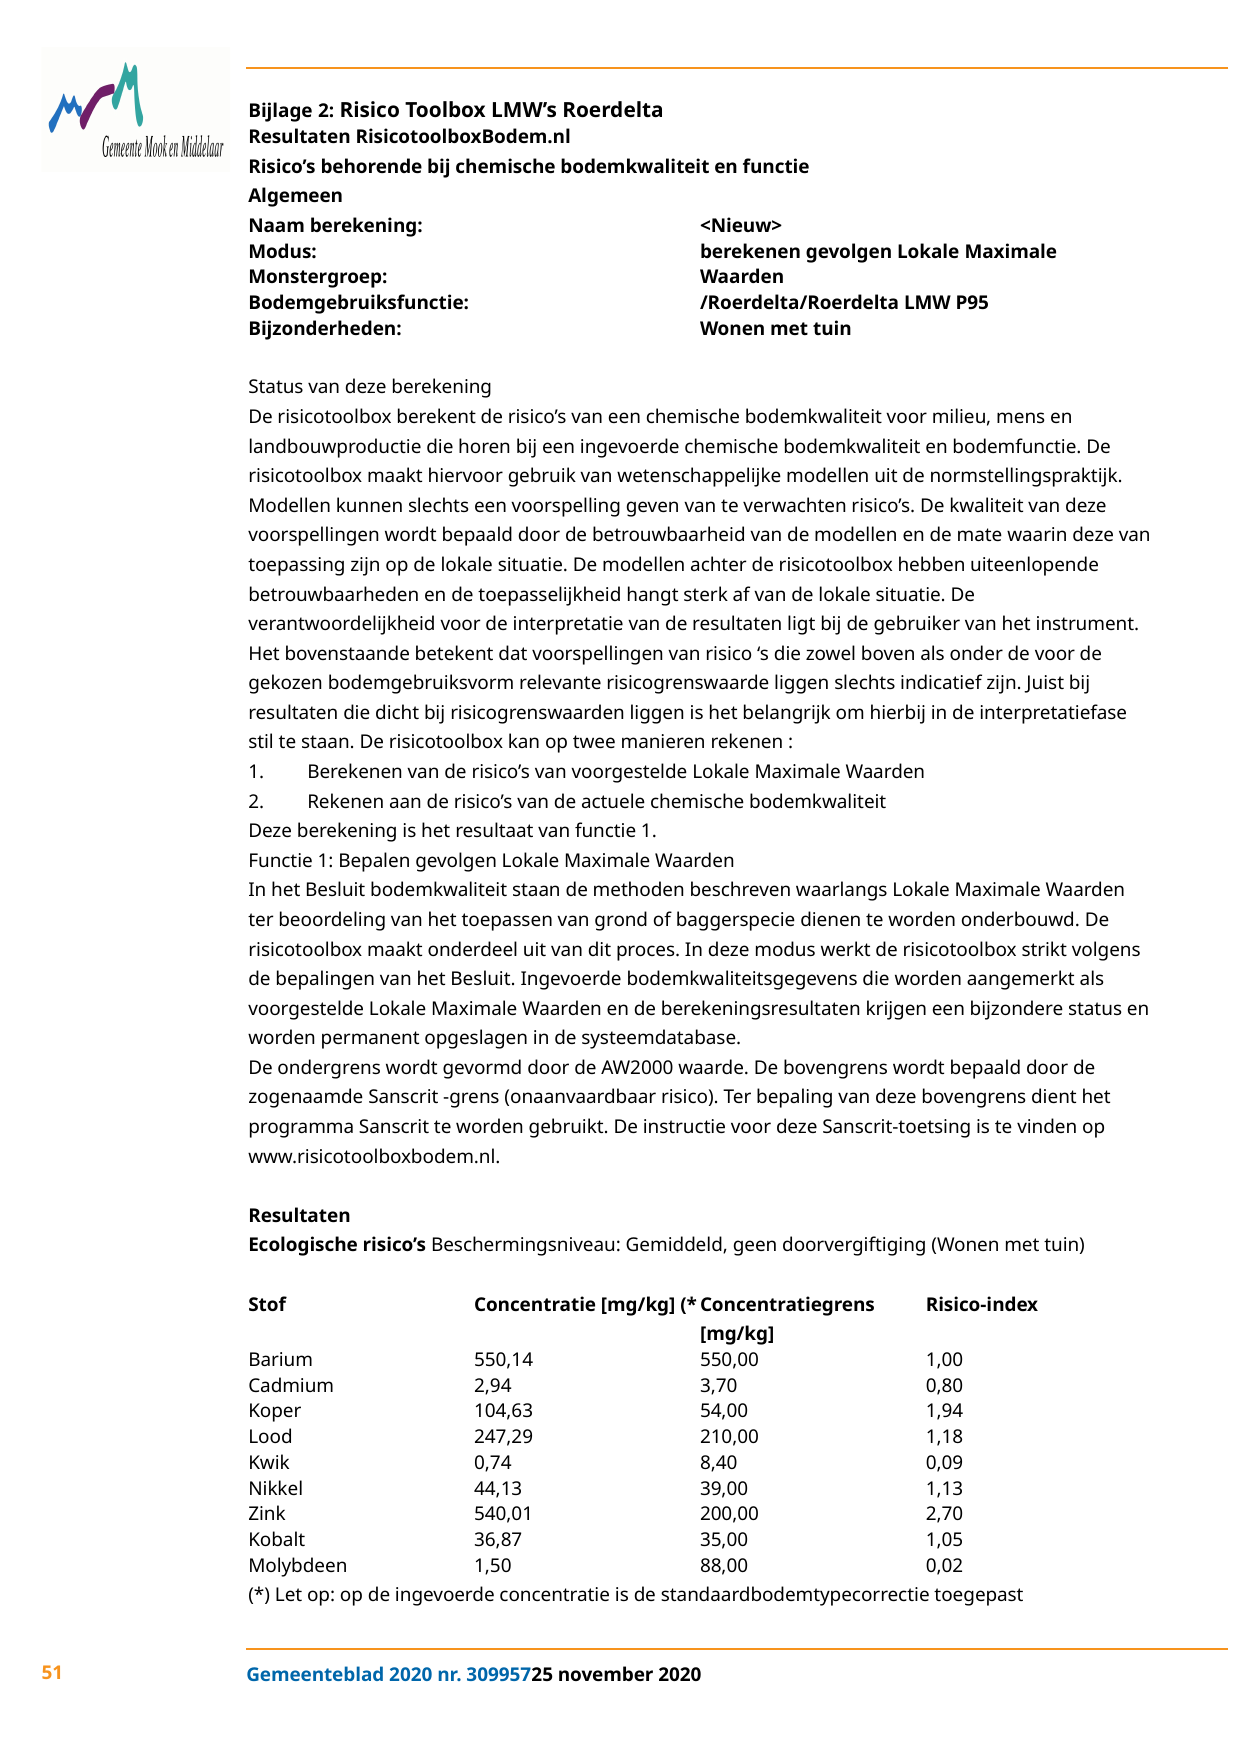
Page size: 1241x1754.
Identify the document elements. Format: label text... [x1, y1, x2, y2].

text Resultaten [248, 1202, 1152, 1228]
table_cell 1,50 [474, 1552, 700, 1578]
table_cell Zink [248, 1501, 474, 1526]
text Risico’s behorende bij chemische bodemkwaliteit en functie [248, 153, 1152, 179]
table_cell Barium [248, 1346, 474, 1372]
table_cell 36,87 [474, 1526, 700, 1552]
text Resultaten RisicotoolboxBodem.nl [248, 123, 1152, 149]
table_cell /Roerdelta/Roerdelta LMW P95 [700, 289, 1152, 315]
table_cell Monstergroep: [248, 264, 700, 289]
text Deze berekening is het resultaat van functie 1. [248, 817, 1152, 843]
table_cell 0,02 [926, 1552, 1152, 1578]
table_cell 8,40 [700, 1449, 926, 1475]
text Ecologische risico’s Beschermingsniveau: Gemiddeld, geen doorvergiftiging (Wonen met tuin) [248, 1232, 1152, 1257]
table_header Concentratie [mg/kg] (* [474, 1291, 700, 1346]
text Status van deze berekening [248, 374, 1152, 399]
table_cell Kwik [248, 1449, 474, 1475]
table_cell berekenen gevolgen Lokale Maximale [700, 238, 1152, 264]
text Bijlage 2: Risico Toolbox LMW’s Roerdelta [248, 95, 1152, 123]
table_cell 0,09 [926, 1449, 1152, 1475]
text (*) Let op: op de ingevoerde concentratie is de standaardbodemtypecorrectie toegepast [248, 1581, 1152, 1607]
table_cell 1,18 [926, 1423, 1152, 1449]
table_cell Bijzonderheden: [248, 315, 700, 341]
table_cell Kobalt [248, 1526, 474, 1552]
table_cell 550,14 [474, 1346, 700, 1372]
table_cell 200,00 [700, 1501, 926, 1526]
text De risicotoolbox berekent de risico’s van een chemische bodemkwaliteit voor milieu, mens en landbouwproductie die horen bij een ingevoerde chemische bodemkwaliteit en bodemfunctie. De risicotoolbox maakt hiervoor gebruik van wetenschappelijke modellen uit de normstellingspraktijk. Modellen kunnen slechts een voorspelling geven van te verwachten risico’s. De kwaliteit van deze voorspellingen wordt bepaald door de betrouwbaarheid van de modellen en de mate waarin deze van toepassing zijn op de lokale situatie. De modellen achter de risicotoolbox hebben uiteenlopende betrouwbaarheden en de toepasselijkheid hangt sterk af van de lokale situatie. De verantwoordelijkheid voor de interpretatie van de resultaten ligt bij de gebruiker van het instrument. [248, 403, 1152, 636]
table_cell Wonen met tuin [700, 315, 1152, 341]
text Algemeen [248, 182, 1152, 208]
table_cell 210,00 [700, 1423, 926, 1449]
table_header Naam berekening: [248, 212, 700, 238]
table_cell Nikkel [248, 1475, 474, 1501]
text Het bovenstaande betekent dat voorspellingen van risico ‘s die zowel boven als onder de voor de gekozen bodemgebruiksvorm relevante risicogrenswaarde liggen slechts indicatief zijn. Juist bij resultaten die dicht bij risicogrenswaarden liggen is het belangrijk om hierbij in de interpretatiefase stil te staan. De risicotoolbox kan op twee manieren rekenen : [248, 640, 1152, 754]
table_cell 2,94 [474, 1372, 700, 1398]
table_cell 550,00 [700, 1346, 926, 1372]
text De ondergrens wordt gevormd door de AW2000 waarde. De bovengrens wordt bepaald door de zogenaamde Sanscrit -grens (onaanvaardbaar risico). Ter bepaling van deze bovengrens dient het programma Sanscrit te worden gebruikt. De instructie voor deze Sanscrit-toetsing is te vinden op www.risicotoolboxbodem.nl. [248, 1054, 1152, 1168]
table_cell 39,00 [700, 1475, 926, 1501]
list Berekenen van de risico’s van voorgestelde Lokale Maximale Waarden [248, 758, 1152, 784]
table_cell 1,13 [926, 1475, 1152, 1501]
table_cell 1,94 [926, 1398, 1152, 1423]
table_header Stof [248, 1291, 474, 1346]
table_cell 247,29 [474, 1423, 700, 1449]
table_cell 54,00 [700, 1398, 926, 1423]
text In het Besluit bodemkwaliteit staan de methoden beschreven waarlangs Lokale Maximale Waarden ter beoordeling van het toepassen van grond of baggerspecie dienen te worden onderbouwd. De risicotoolbox maakt onderdeel uit van dit proces. In deze modus werkt de risicotoolbox strikt volgens de bepalingen van het Besluit. Ingevoerde bodemkwaliteitsgegevens die worden aangemerkt als voorgestelde Lokale Maximale Waarden en de berekeningsresultaten krijgen een bijzondere status en worden permanent opgeslagen in de systeemdatabase. [248, 877, 1152, 1050]
table_cell Koper [248, 1398, 474, 1423]
table_cell 1,05 [926, 1526, 1152, 1552]
table_cell Molybdeen [248, 1552, 474, 1578]
table_cell 0,74 [474, 1449, 700, 1475]
picture [41, 47, 231, 172]
table_header <Nieuw> [700, 212, 1152, 238]
table_cell 540,01 [474, 1501, 700, 1526]
list Rekenen aan de risico’s van de actuele chemische bodemkwaliteit [248, 788, 1152, 813]
table_cell 0,80 [926, 1372, 1152, 1398]
table_cell 1,00 [926, 1346, 1152, 1372]
table_header Concentratiegrens [mg/kg] [700, 1291, 926, 1346]
table_cell 104,63 [474, 1398, 700, 1423]
table_cell Waarden [700, 264, 1152, 289]
table_cell 88,00 [700, 1552, 926, 1578]
table_cell 2,70 [926, 1501, 1152, 1526]
table_cell Cadmium [248, 1372, 474, 1398]
table_cell 35,00 [700, 1526, 926, 1552]
table_header Risico-index [926, 1291, 1152, 1346]
table_cell 3,70 [700, 1372, 926, 1398]
table_cell Bodemgebruiksfunctie: [248, 289, 700, 315]
table_cell 44,13 [474, 1475, 700, 1501]
table_cell Modus: [248, 238, 700, 264]
text Functie 1: Bepalen gevolgen Lokale Maximale Waarden [248, 847, 1152, 873]
table_cell Lood [248, 1423, 474, 1449]
